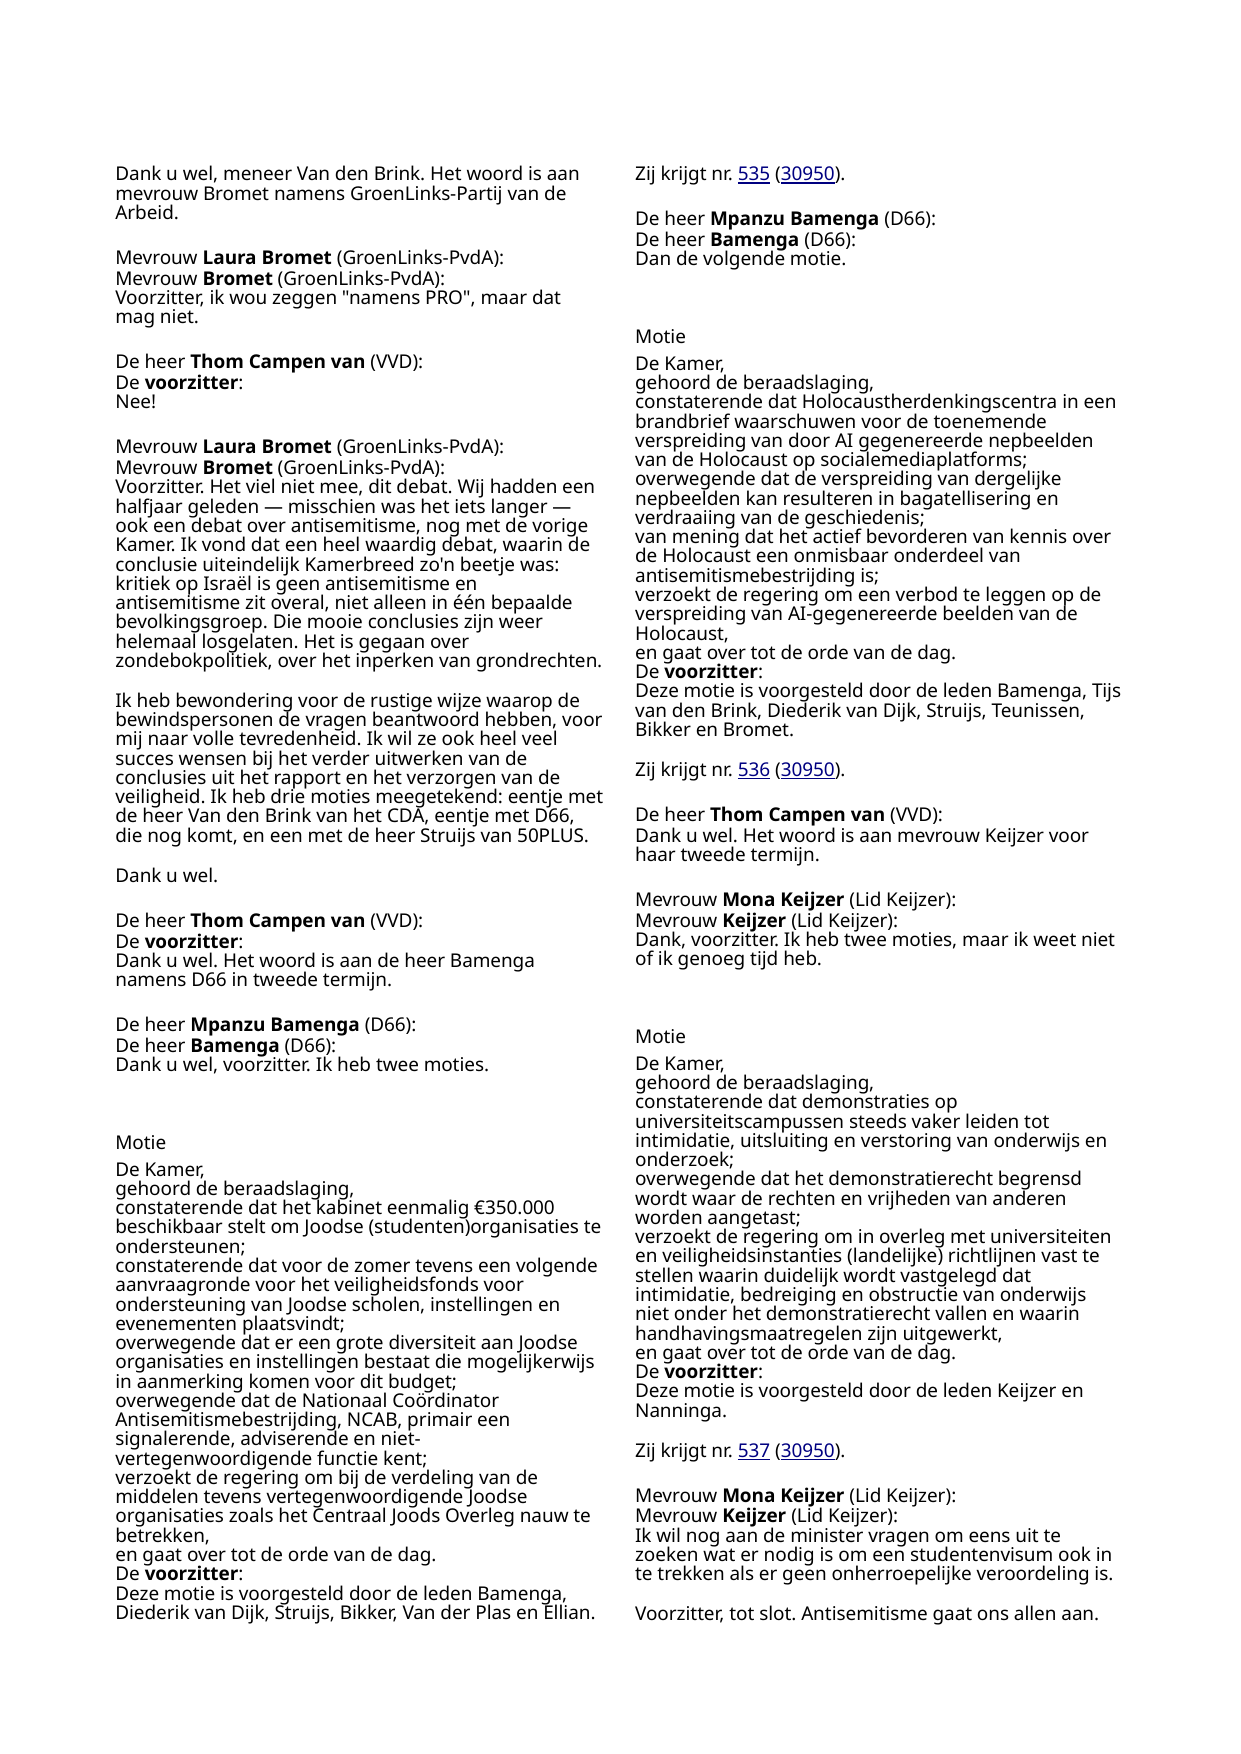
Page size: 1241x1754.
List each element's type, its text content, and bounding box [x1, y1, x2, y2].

text Voorzitter, tot slot. Antisemitisme gaat ons allen aan. [635, 1605, 1125, 1624]
text De voorzitter: [115, 933, 605, 952]
text Deze motie is voorgesteld door de leden Bamenga, Tijs van den Brink, Diederik van Dijk, Struijs, Teunissen, Bikker en Bromet. [635, 682, 1125, 740]
text Mevrouw Keijzer (Lid Keijzer): [635, 912, 1125, 931]
text overwegende dat het demonstratierecht begrensd wordt waar de rechten en vrijheden van anderen worden aangetast; [635, 1170, 1125, 1228]
text gehoord de beraadslaging, [635, 374, 1125, 393]
text Deze motie is voorgesteld door de leden Keijzer en Nanninga. [635, 1382, 1125, 1421]
text constaterende dat demonstraties op universiteitscampussen steeds vaker leiden tot intimidatie, uitsluiting en verstoring van onderwijs en onderzoek; [635, 1093, 1125, 1170]
text Zij krijgt nr. 535 (30950). [635, 165, 1125, 184]
text De voorzitter: [115, 1565, 605, 1584]
text constaterende dat voor de zomer tevens een volgende aanvraagronde voor het veiligheidsfonds voor ondersteuning van Joodse scholen, instellingen en evenementen plaatsvindt; [115, 1257, 605, 1334]
text De heer Thom Campen van (VVD): [115, 348, 605, 374]
text gehoord de beraadslaging, [635, 1074, 1125, 1093]
text Dank u wel. Het woord is aan de heer Bamenga namens D66 in tweede termijn. [115, 952, 605, 990]
text Mevrouw Laura Bromet (GroenLinks-PvdA): [115, 433, 605, 459]
text Dan de volgende motie. [635, 250, 1125, 270]
text De Kamer, [635, 355, 1125, 374]
text Motie [635, 323, 1125, 349]
text overwegende dat er een grote diversiteit aan Joodse organisaties en instellingen bestaat die mogelijkerwijs in aanmerking komen voor dit budget; [115, 1334, 605, 1392]
text en gaat over tot de orde van de dag. [115, 1546, 605, 1565]
text Dank, voorzitter. Ik heb twee moties, maar ik weet niet of ik genoeg tijd heb. [635, 931, 1125, 970]
text constaterende dat het kabinet eenmalig €350.000 beschikbaar stelt om Joodse (studenten)organisaties te ondersteunen; [115, 1199, 605, 1257]
text De voorzitter: [115, 374, 605, 393]
text De heer Mpanzu Bamenga (D66): [115, 1011, 605, 1037]
text Ik wil nog aan de minister vragen om eens uit te zoeken wat er nodig is om een studentenvisum ook in te trekken als er geen onherroepelijke veroordeling is. [635, 1527, 1125, 1584]
text Mevrouw Keijzer (Lid Keijzer): [635, 1507, 1125, 1527]
text De heer Thom Campen van (VVD): [115, 907, 605, 933]
text Zij krijgt nr. 537 (30950). [635, 1442, 1125, 1461]
text De Kamer, [635, 1055, 1125, 1074]
text Deze motie is voorgesteld door de leden Bamenga, Diederik van Dijk, Struijs, Bikker, Van der Plas en Ellian. [115, 1584, 605, 1623]
text Nee! [115, 393, 605, 413]
text constaterende dat Holocaustherdenkingscentra in een brandbrief waarschuwen voor de toenemende verspreiding van door AI gegenereerde nepbeelden van de Holocaust op socialemediaplatforms; [635, 393, 1125, 470]
text verzoekt de regering om een verbod te leggen op de verspreiding van AI-gegenereerde beelden van de Holocaust, [635, 586, 1125, 644]
text Dank u wel. [115, 867, 605, 886]
text van mening dat het actief bevorderen van kennis over de Holocaust een onmisbaar onderdeel van antisemitismebestrijding is; [635, 528, 1125, 586]
text Mevrouw Bromet (GroenLinks-PvdA): [115, 270, 605, 289]
text Motie [115, 1129, 605, 1155]
text De heer Mpanzu Bamenga (D66): [635, 205, 1125, 231]
text De heer Bamenga (D66): [115, 1037, 605, 1056]
text Zij krijgt nr. 536 (30950). [635, 761, 1125, 780]
text De voorzitter: [635, 1363, 1125, 1382]
text De voorzitter: [635, 663, 1125, 682]
text De Kamer, [115, 1161, 605, 1180]
text en gaat over tot de orde van de dag. [635, 644, 1125, 663]
text Voorzitter. Het viel niet mee, dit debat. Wij hadden een halfjaar geleden — misschien was het iets langer — ook een debat over antisemitisme, nog met de vorige Kamer. Ik vond dat een heel waardig debat, waarin de conclusie uiteindelijk Kamerbreed zo'n beetje was: kritiek op Israël is geen antisemitisme en antisemitisme zit overal, niet alleen in één bepaalde bevolkingsgroep. Die mooie conclusies zijn weer helemaal losgelaten. Het is gegaan over zondebokpolitiek, over het inperken van grondrechten. [115, 478, 605, 671]
text Dank u wel. Het woord is aan mevrouw Keijzer voor haar tweede termijn. [635, 827, 1125, 865]
text Mevrouw Mona Keijzer (Lid Keijzer): [635, 886, 1125, 912]
text verzoekt de regering om bij de verdeling van de middelen tevens vertegenwoordigende Joodse organisaties zoals het Centraal Joods Overleg nauw te betrekken, [115, 1469, 605, 1546]
text De heer Thom Campen van (VVD): [635, 801, 1125, 827]
text Dank u wel, meneer Van den Brink. Het woord is aan mevrouw Bromet namens GroenLinks-Partij van de Arbeid. [115, 165, 605, 223]
text De heer Bamenga (D66): [635, 231, 1125, 250]
text Voorzitter, ik wou zeggen "namens PRO", maar dat mag niet. [115, 289, 605, 327]
text overwegende dat de Nationaal Coördinator Antisemitismebestrijding, NCAB, primair een signalerende, adviserende en niet-vertegenwoordigende functie kent; [115, 1392, 605, 1469]
text Motie [635, 1023, 1125, 1049]
text Mevrouw Laura Bromet (GroenLinks-PvdA): [115, 244, 605, 270]
text gehoord de beraadslaging, [115, 1180, 605, 1199]
text Dank u wel, voorzitter. Ik heb twee moties. [115, 1056, 605, 1076]
text verzoekt de regering om in overleg met universiteiten en veiligheidsinstanties (landelijke) richtlijnen vast te stellen waarin duidelijk wordt vastgelegd dat intimidatie, bedreiging en obstructie van onderwijs niet onder het demonstratierecht vallen en waarin handhavingsmaatregelen zijn uitgewerkt, [635, 1228, 1125, 1344]
text overwegende dat de verspreiding van dergelijke nepbeelden kan resulteren in bagatellisering en verdraaiing van de geschiedenis; [635, 470, 1125, 528]
text Mevrouw Mona Keijzer (Lid Keijzer): [635, 1482, 1125, 1507]
text Ik heb bewondering voor de rustige wijze waarop de bewindspersonen de vragen beantwoord hebben, voor mij naar volle tevredenheid. Ik wil ze ook heel veel succes wensen bij het verder uitwerken van de conclusies uit het rapport en het verzorgen van de veiligheid. Ik heb drie moties meegetekend: eentje met de heer Van den Brink van het CDA, eentje met D66, die nog komt, en een met de heer Struijs van 50PLUS. [115, 692, 605, 846]
text Mevrouw Bromet (GroenLinks-PvdA): [115, 459, 605, 478]
text en gaat over tot de orde van de dag. [635, 1344, 1125, 1363]
